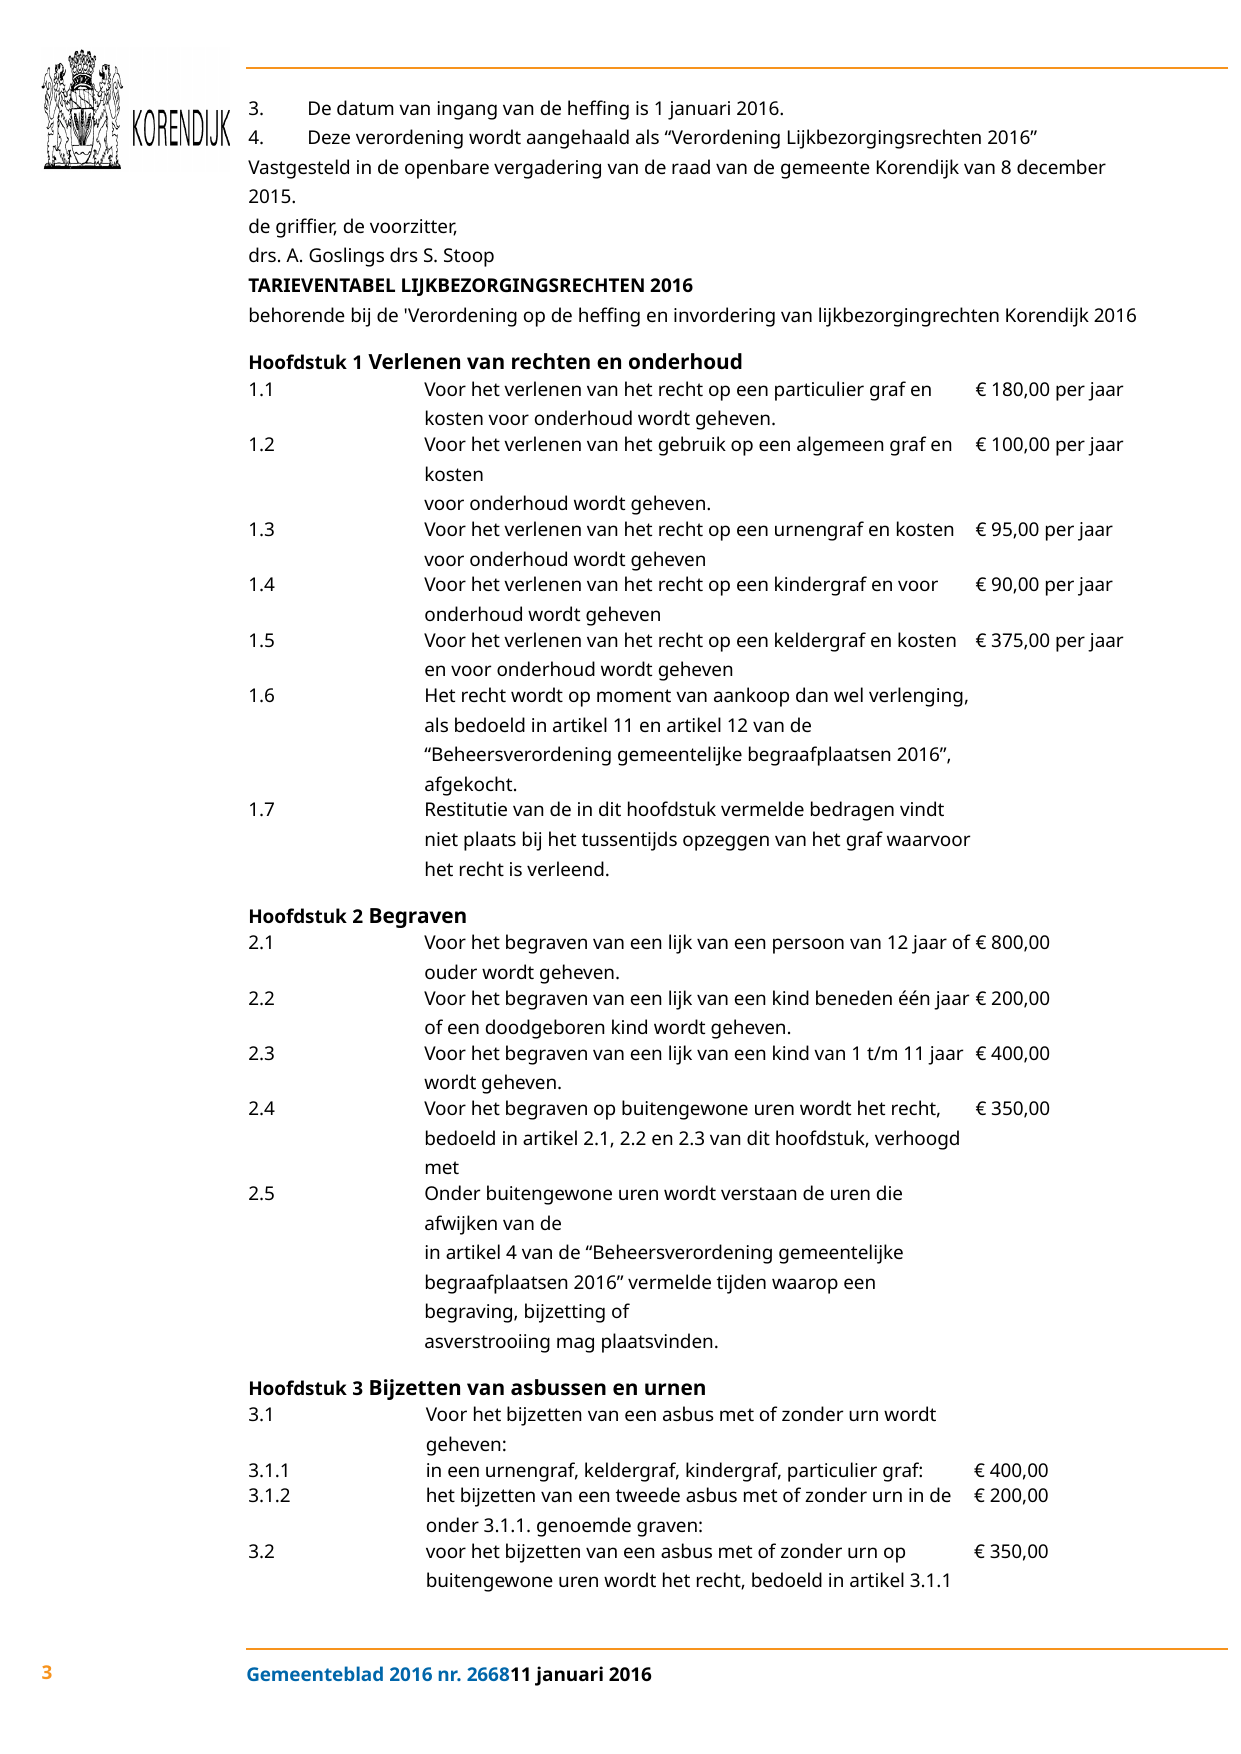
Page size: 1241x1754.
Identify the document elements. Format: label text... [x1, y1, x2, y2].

text Hoofdstuk 3 Bijzetten van asbussen en urnen [248, 1373, 1152, 1402]
table_cell 2.5 [248, 1180, 424, 1354]
table_cell 3.1.1 [248, 1457, 426, 1483]
table_cell 2.2 [248, 985, 424, 1040]
table_cell [975, 682, 1152, 797]
table_cell € 200,00 [975, 985, 1152, 1040]
text TARIEVENTABEL LIJKBEZORGINGSRECHTEN 2016 [248, 272, 1152, 298]
table_cell 1.3 [248, 516, 424, 572]
table_cell Voor het begraven op buitengewone uren wordt het recht, bedoeld in artikel 2.1, 2.2 en 2.3 van dit hoofdstuk, verhoogd met [424, 1095, 975, 1180]
table_cell 2.4 [248, 1095, 424, 1180]
table_cell € 350,00 [975, 1095, 1152, 1180]
table_cell € 375,00 per jaar [975, 627, 1152, 682]
table_cell Voor het begraven van een lijk van een kind beneden één jaar of een doodgeboren kind wordt geheven. [424, 985, 975, 1040]
table_cell het bijzetten van een tweede asbus met of zonder urn in de onder 3.1.1. genoemde graven: [426, 1483, 974, 1538]
table_header 1.1 [248, 376, 424, 431]
table_cell [975, 797, 1152, 882]
table_cell 3.2 [248, 1538, 426, 1593]
table_header € 180,00 per jaar [975, 376, 1152, 431]
table_cell in een urnengraf, keldergraf, kindergraf, particulier graf: [426, 1457, 974, 1483]
table_header € 800,00 [975, 929, 1152, 985]
table_cell Voor het verlenen van het gebruik op een algemeen graf en kosten voor onderhoud wordt geheven. [424, 431, 975, 516]
table_header Voor het begraven van een lijk van een persoon van 12 jaar of ouder wordt geheven. [424, 929, 975, 985]
text behorende bij de 'Verordening op de heffing en invordering van lijkbezorgingrechten Korendijk 2016 [248, 302, 1152, 328]
table_cell € 95,00 per jaar [975, 516, 1152, 572]
text Vastgesteld in de openbare vergadering van de raad van de gemeente Korendijk van 8 december 2015. [248, 154, 1152, 209]
table_cell 2.3 [248, 1040, 424, 1095]
table_header 2.1 [248, 929, 424, 985]
list Deze verordening wordt aangehaald als “Verordening Lijkbezorgingsrechten 2016” [248, 124, 1152, 150]
table_cell Voor het begraven van een lijk van een kind van 1 t/m 11 jaar wordt geheven. [424, 1040, 975, 1095]
table_cell voor het bijzetten van een asbus met of zonder urn op buitengewone uren wordt het recht, bedoeld in artikel 3.1.1 [426, 1538, 974, 1593]
table_cell € 200,00 [974, 1483, 1152, 1538]
text Hoofdstuk 1 Verlenen van rechten en onderhoud [248, 347, 1152, 376]
table_cell Voor het verlenen van het recht op een urnengraf en kosten voor onderhoud wordt geheven [424, 516, 975, 572]
table_header 3.1 [248, 1402, 426, 1457]
table_cell [975, 1180, 1152, 1354]
table_cell € 90,00 per jaar [975, 572, 1152, 627]
table_cell Het recht wordt op moment van aankoop dan wel verlenging, als bedoeld in artikel 11 en artikel 12 van de “Beheersverordening gemeentelijke begraafplaatsen 2016”, afgekocht. [424, 682, 975, 797]
table_cell Voor het verlenen van het recht op een keldergraf en kosten en voor onderhoud wordt geheven [424, 627, 975, 682]
table_cell Onder buitengewone uren wordt verstaan de uren die afwijken van de in artikel 4 van de “Beheersverordening gemeentelijke begraafplaatsen 2016” vermelde tijden waarop een begraving, bijzetting of asverstrooiing mag plaatsvinden. [424, 1180, 975, 1354]
table_cell € 350,00 [974, 1538, 1152, 1593]
table_cell Restitutie van de in dit hoofdstuk vermelde bedragen vindt niet plaats bij het tussentijds opzeggen van het graf waarvoor het recht is verleend. [424, 797, 975, 882]
text Hoofdstuk 2 Begraven [248, 901, 1152, 929]
list De datum van ingang van de heffing is 1 januari 2016. [248, 95, 1152, 121]
table_cell 1.7 [248, 797, 424, 882]
text drs. A. Goslings drs S. Stoop [248, 243, 1152, 268]
table_cell € 400,00 [975, 1040, 1152, 1095]
text de griffier, de voorzitter, [248, 213, 1152, 239]
table_cell 3.1.2 [248, 1483, 426, 1538]
table_cell 1.5 [248, 627, 424, 682]
table_header Voor het verlenen van het recht op een particulier graf en kosten voor onderhoud wordt geheven. [424, 376, 975, 431]
picture [41, 47, 231, 172]
table_cell € 400,00 [974, 1457, 1152, 1483]
table_cell € 100,00 per jaar [975, 431, 1152, 516]
table_cell 1.6 [248, 682, 424, 797]
table_cell 1.2 [248, 431, 424, 516]
table_cell 1.4 [248, 572, 424, 627]
table_header [974, 1402, 1152, 1457]
table_header Voor het bijzetten van een asbus met of zonder urn wordt geheven: [426, 1402, 974, 1457]
table_cell Voor het verlenen van het recht op een kindergraf en voor onderhoud wordt geheven [424, 572, 975, 627]
